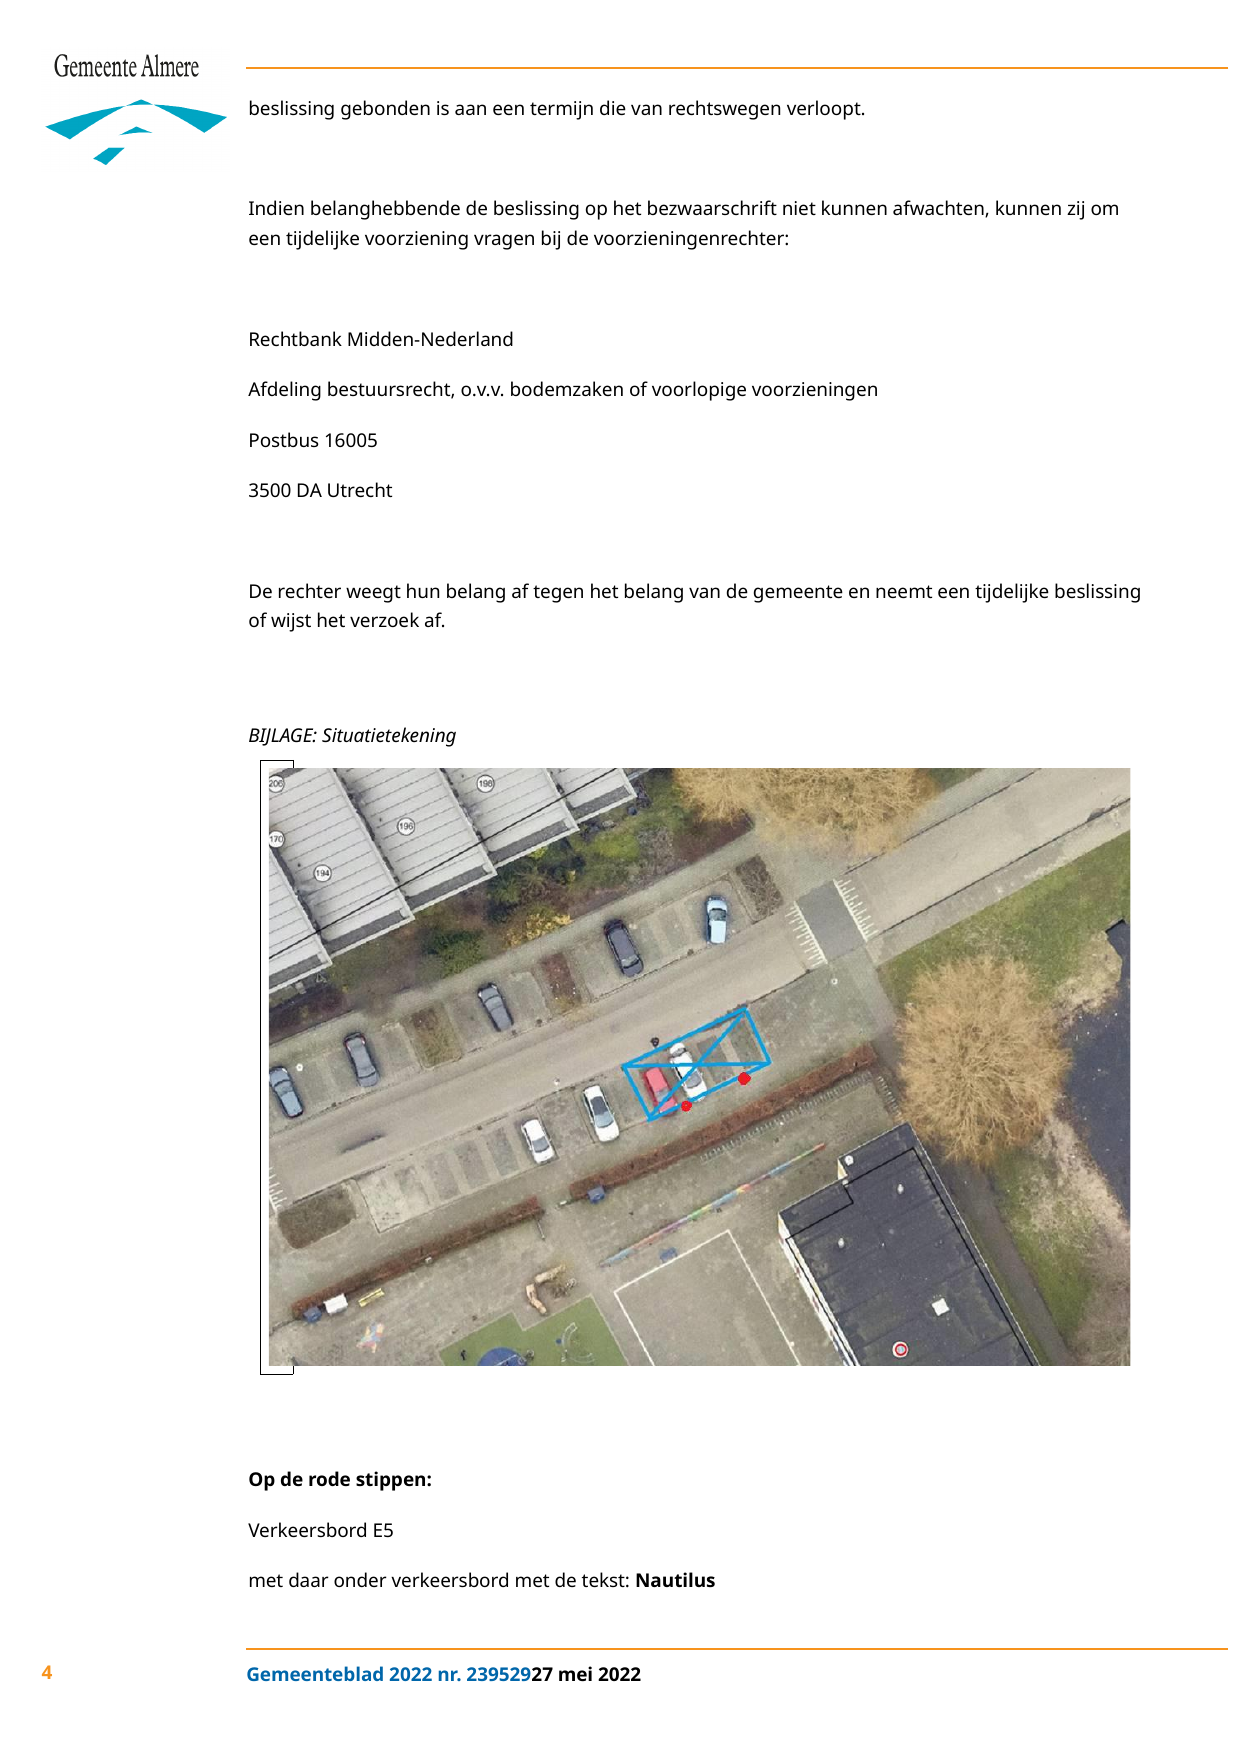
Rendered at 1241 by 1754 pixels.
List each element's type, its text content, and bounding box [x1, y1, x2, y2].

text Postbus 16005 [248, 427, 1152, 453]
text Op de rode stippen: [248, 1467, 1152, 1492]
text Indien belanghebbende de beslissing op het bezwaarschrift niet kunnen afwachten, kunnen zij om een tijdelijke voorziening vragen bij de voorzieningenrechter: [248, 196, 1152, 251]
text met daar onder verkeersbord met de tekst: Nautilus [248, 1567, 1152, 1593]
text BIJLAGE: Situatietekening [248, 722, 1152, 748]
text Verkeersbord E5 [248, 1517, 1152, 1543]
text 3500 DA Utrecht [248, 477, 1152, 503]
text Rechtbank Midden-Nederland [248, 326, 1152, 352]
text De rechter weegt hun belang af tegen het belang van de gemeente en neemt een tijdelijke beslissing of wijst het verzoek af. [248, 578, 1152, 633]
text Afdeling bestuursrecht, o.v.v. bodemzaken of voorlopige voorzieningen [248, 376, 1152, 402]
picture [268, 768, 1131, 1366]
picture [41, 47, 231, 172]
text beslissing gebonden is aan een termijn die van rechtswegen verloopt. [248, 95, 1152, 121]
